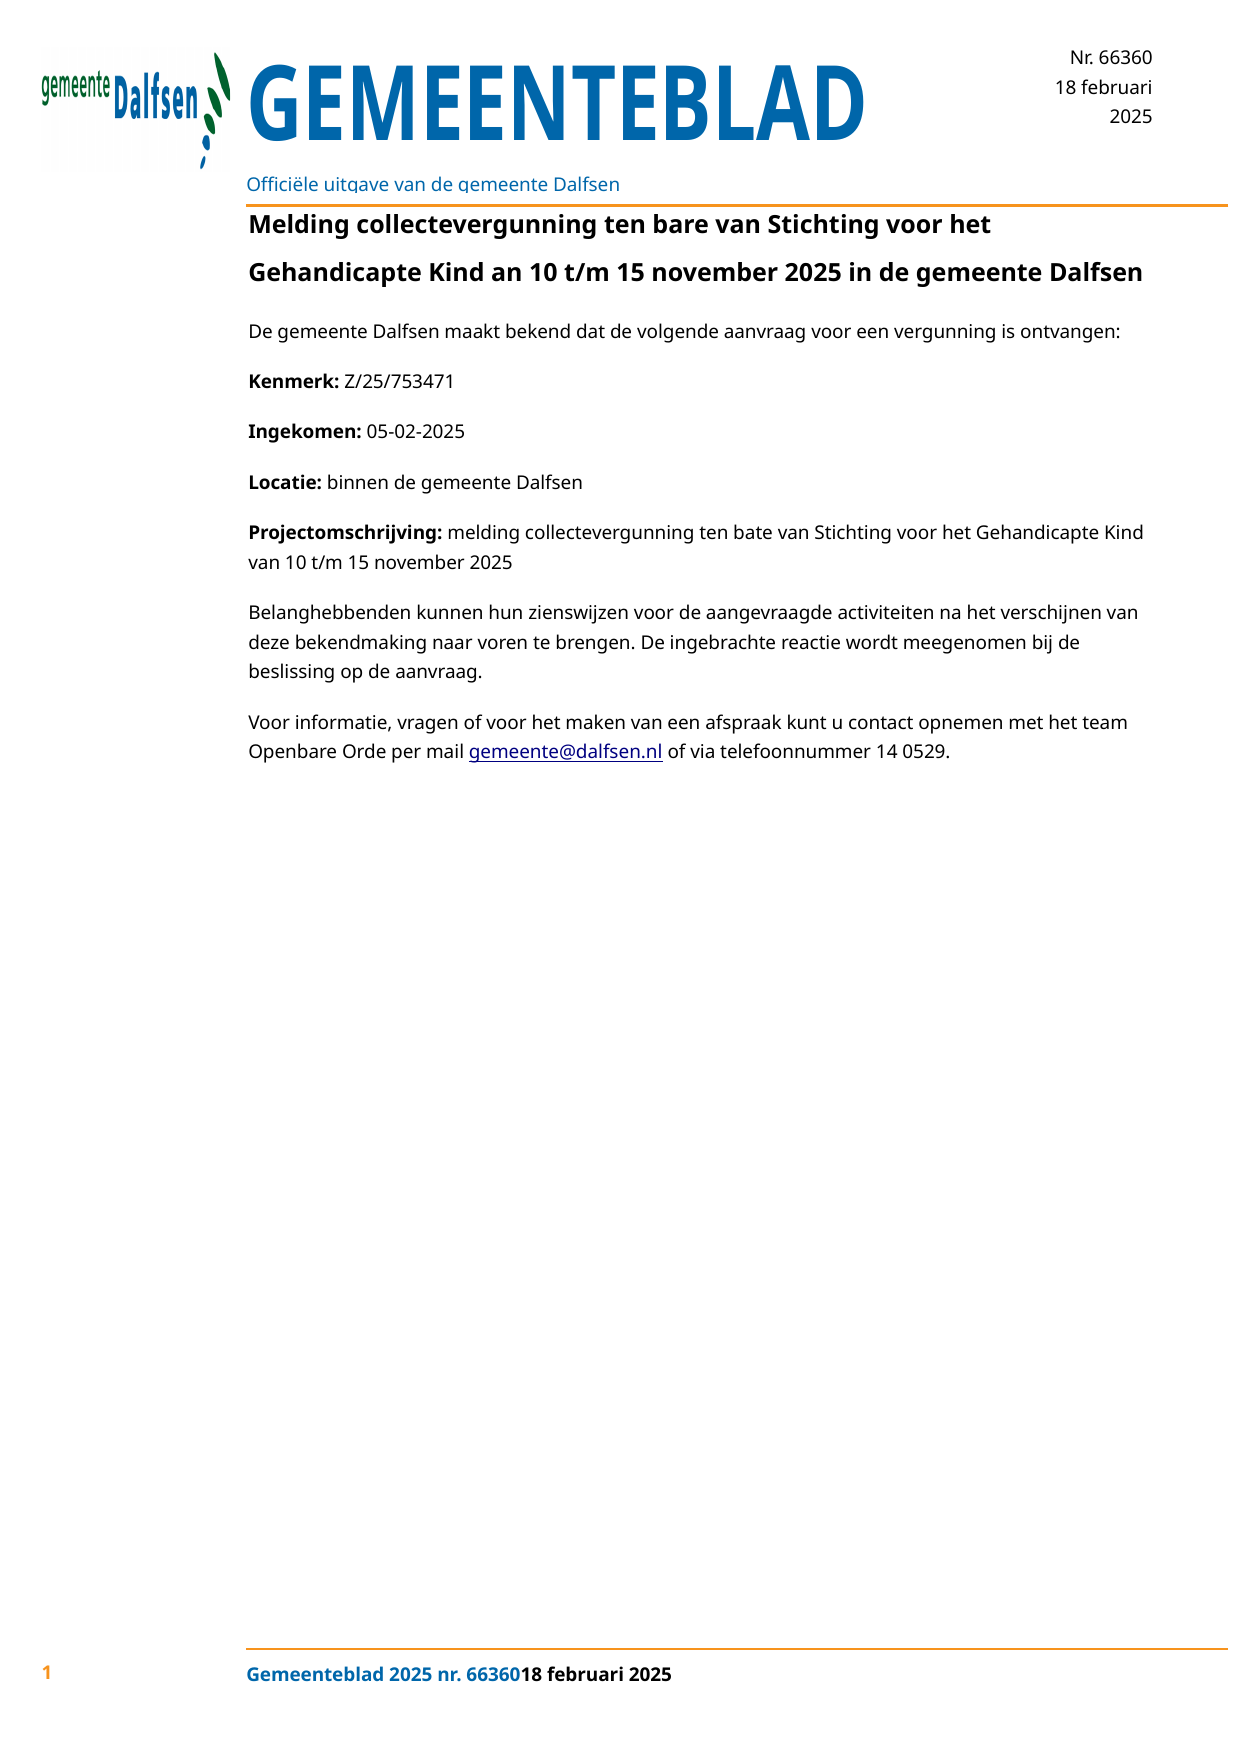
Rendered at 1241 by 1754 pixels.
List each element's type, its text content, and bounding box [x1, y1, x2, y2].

text De gemeente Dalfsen maakt bekend dat de volgende aanvraag voor een vergunning is ontvangen: [248, 318, 1152, 344]
text Melding collectevergunning ten bare van Stichting voor het Gehandicapte Kind an 10 t/m 15 november 2025 in de gemeente Dalfsen [248, 207, 1152, 288]
text Belanghebbenden kunnen hun zienswijzen voor de aangevraagde activiteiten na het verschijnen van deze bekendmaking naar voren te brengen. De ingebrachte reactie wordt meegenomen bij de beslissing op de aanvraag. [248, 599, 1152, 684]
text Voor informatie, vragen of voor het maken van een afspraak kunt u contact opnemen met het team Openbare Orde per mail gemeente@dalfsen.nl of via telefoonnummer 14 0529. [248, 709, 1152, 764]
text Locatie: binnen de gemeente Dalfsen [248, 469, 1152, 495]
text Kenmerk: Z/25/753471 [248, 368, 1152, 394]
text Projectomschrijving: melding collectevergunning ten bate van Stichting voor het Gehandicapte Kind van 10 t/m 15 november 2025 [248, 519, 1152, 575]
text Ingekomen: 05-02-2025 [248, 419, 1152, 444]
picture [41, 47, 231, 172]
